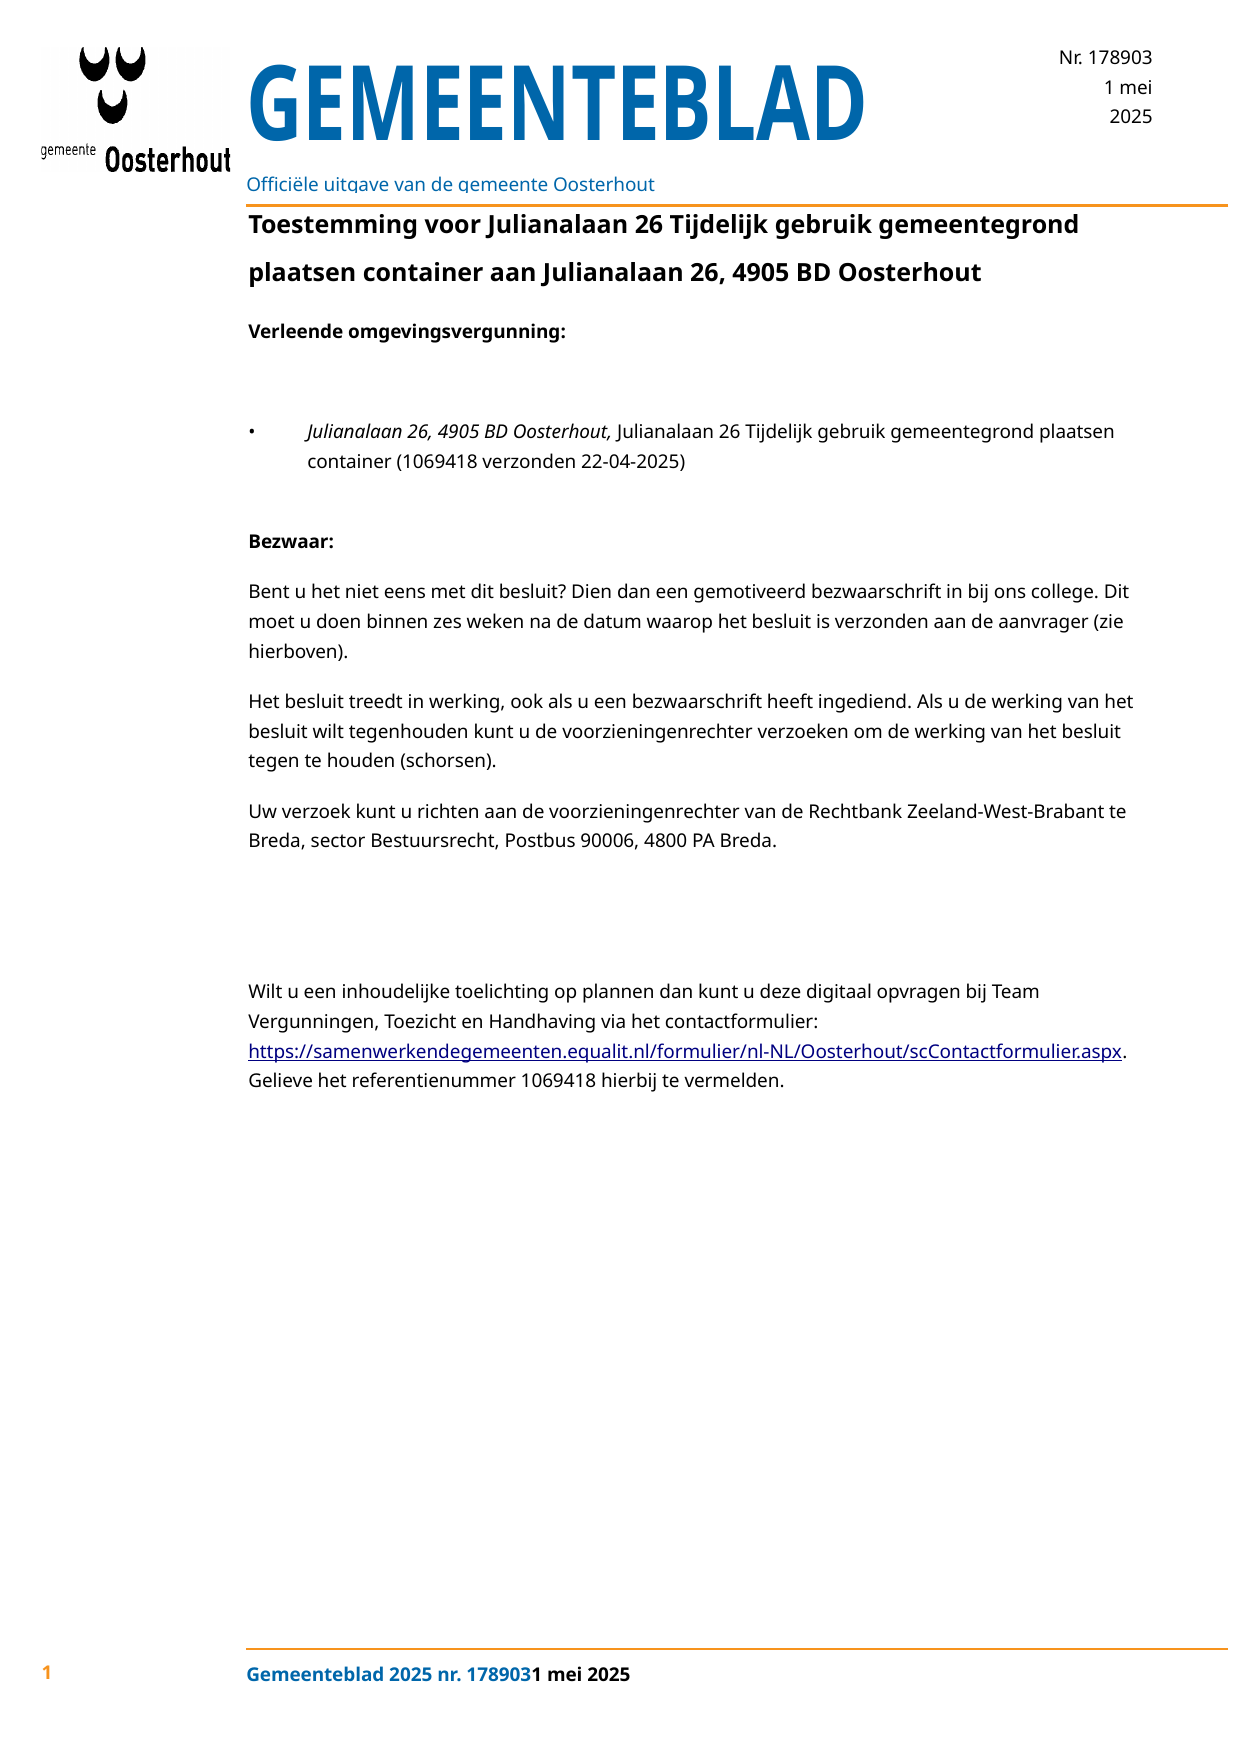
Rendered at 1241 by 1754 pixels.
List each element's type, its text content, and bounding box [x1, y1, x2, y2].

text Uw verzoek kunt u richten aan de voorzieningenrechter van de Rechtbank Zeeland-West-Brabant te Breda, sector Bestuursrecht, Postbus 90006, 4800 PA Breda. [248, 798, 1152, 853]
list Julianalaan 26, 4905 BD Oosterhout, Julianalaan 26 Tijdelijk gebruik gemeentegrond plaatsen container (1069418 verzonden 22-04-2025) [248, 419, 1152, 474]
picture [41, 47, 231, 172]
text Toestemming voor Julianalaan 26 Tijdelijk gebruik gemeentegrond plaatsen container aan Julianalaan 26, 4905 BD Oosterhout [248, 207, 1152, 288]
text Verleende omgevingsvergunning: [248, 318, 1152, 344]
text Bezwaar: [248, 528, 1152, 554]
text Wilt u een inhoudelijke toelichting op plannen dan kunt u deze digitaal opvragen bij Team Vergunningen, Toezicht en Handhaving via het contactformulier: https://samenwerkendegemeenten.equalit.nl/formulier/nl-NL/Oosterhout/scContactformulier.aspx. Gelieve het referentienummer 1069418 hierbij te vermelden. [248, 979, 1152, 1093]
text Het besluit treedt in werking, ook als u een bezwaarschrift heeft ingediend. Als u de werking van het besluit wilt tegenhouden kunt u de voorzieningenrechter verzoeken om de werking van het besluit tegen te houden (schorsen). [248, 688, 1152, 773]
text Bent u het niet eens met dit besluit? Dien dan een gemotiveerd bezwaarschrift in bij ons college. Dit moet u doen binnen zes weken na de datum waarop het besluit is verzonden aan de aanvrager (zie hierboven). [248, 579, 1152, 664]
